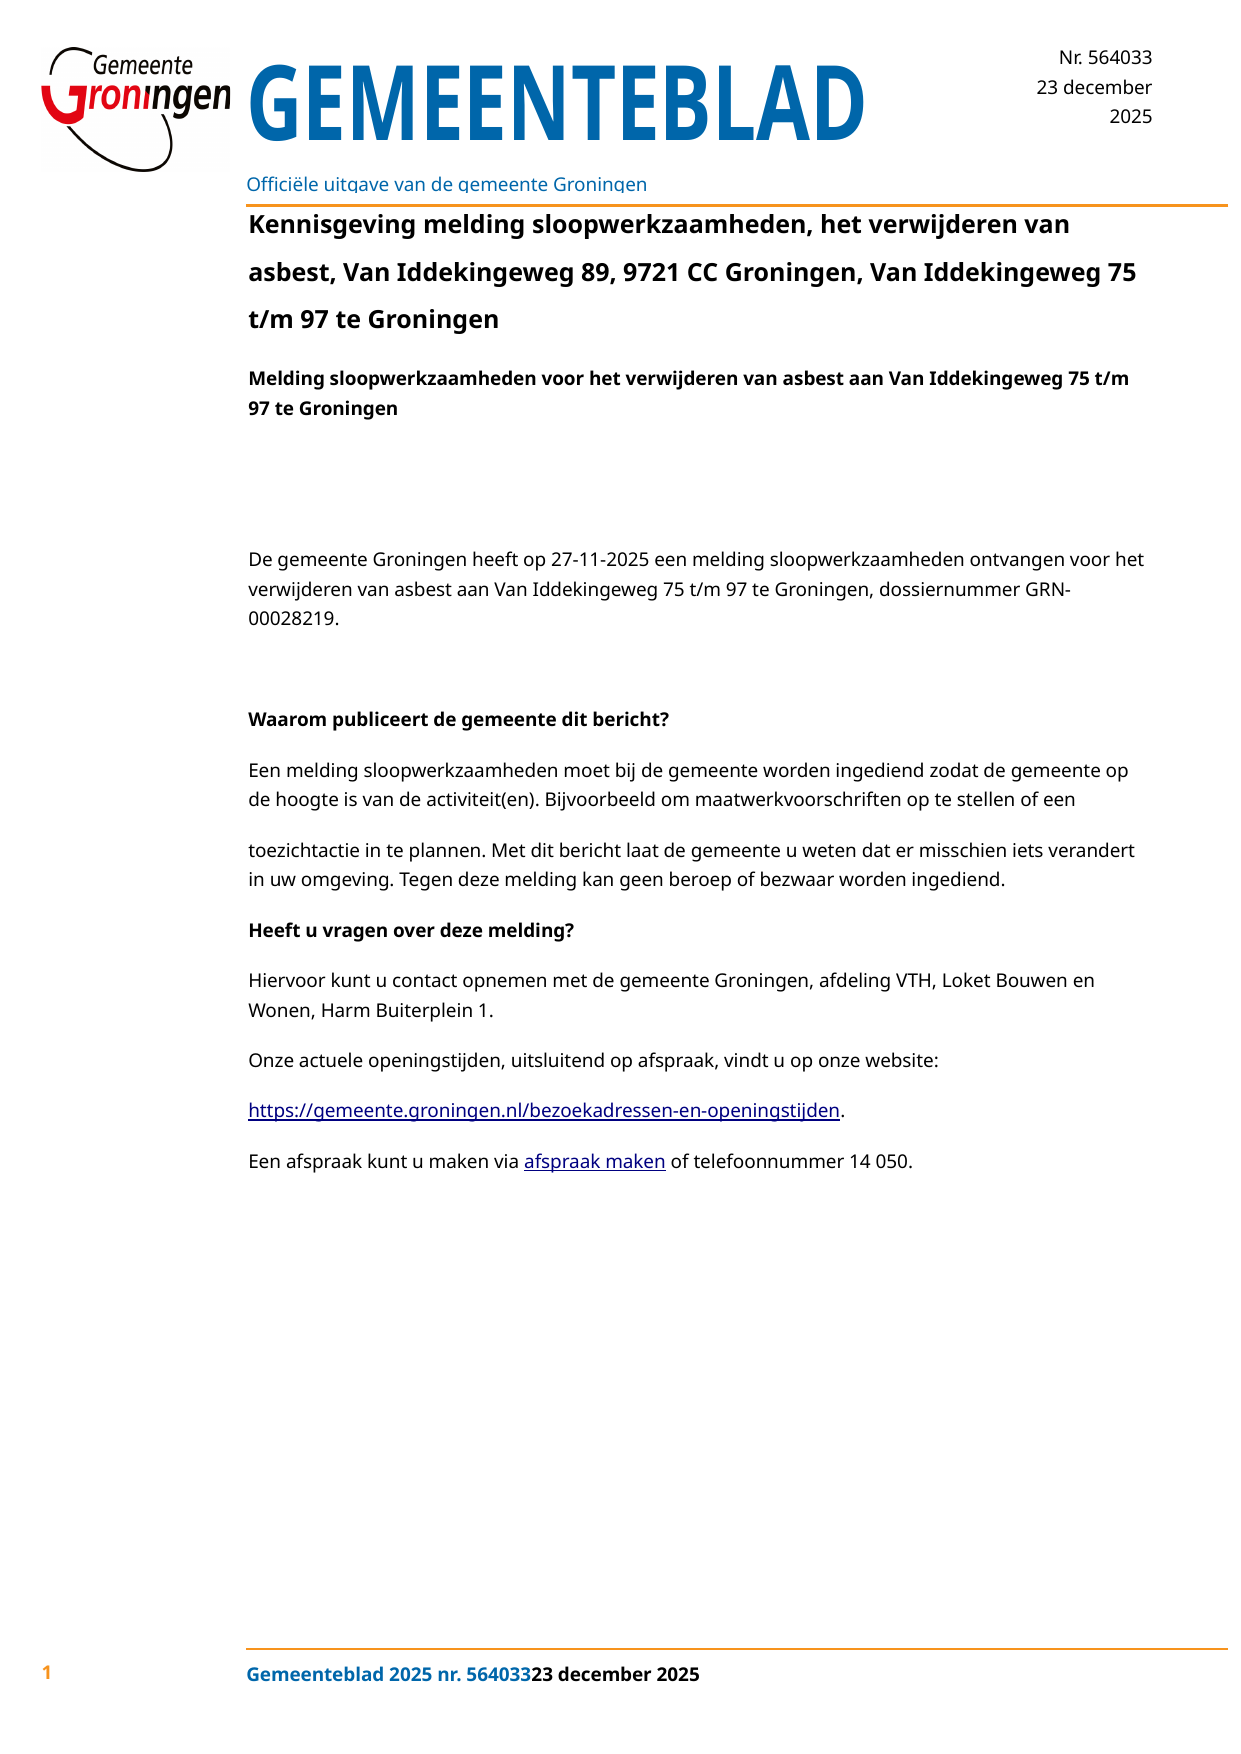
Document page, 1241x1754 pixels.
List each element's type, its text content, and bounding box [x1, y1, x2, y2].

text toezichtactie in te plannen. Met dit bericht laat de gemeente u weten dat er misschien iets verandert in uw omgeving. Tegen deze melding kan geen beroep of bezwaar worden ingediend. [248, 837, 1152, 892]
picture [41, 47, 231, 172]
text Waarom publiceert de gemeente dit bericht? [248, 706, 1152, 732]
text Een melding sloopwerkzaamheden moet bij de gemeente worden ingediend zodat de gemeente op de hoogte is van de activiteit(en). Bijvoorbeeld om maatwerkvoorschriften op te stellen of een [248, 757, 1152, 812]
text De gemeente Groningen heeft op 27-11-2025 een melding sloopwerkzaamheden ontvangen voor het verwijderen van asbest aan Van Iddekingeweg 75 t/m 97 te Groningen, dossiernummer GRN-00028219. [248, 546, 1152, 631]
text Een afspraak kunt u maken via afspraak maken of telefoonnummer 14 050. [248, 1148, 1152, 1174]
text https://gemeente.groningen.nl/bezoekadressen-en-openingstijden. [248, 1098, 1152, 1123]
text Melding sloopwerkzaamheden voor het verwijderen van asbest aan Van Iddekingeweg 75 t/m 97 te Groningen [248, 366, 1152, 421]
text Kennisgeving melding sloopwerkzaamheden, het verwijderen van asbest, Van Iddekingeweg 89, 9721 CC Groningen, Van Iddekingeweg 75 t/m 97 te Groningen [248, 207, 1152, 336]
text Onze actuele openingstijden, uitsluitend op afspraak, vindt u op onze website: [248, 1047, 1152, 1073]
text Hiervoor kunt u contact opnemen met de gemeente Groningen, afdeling VTH, Loket Bouwen en Wonen, Harm Buiterplein 1. [248, 967, 1152, 1022]
text Heeft u vragen over deze melding? [248, 917, 1152, 942]
